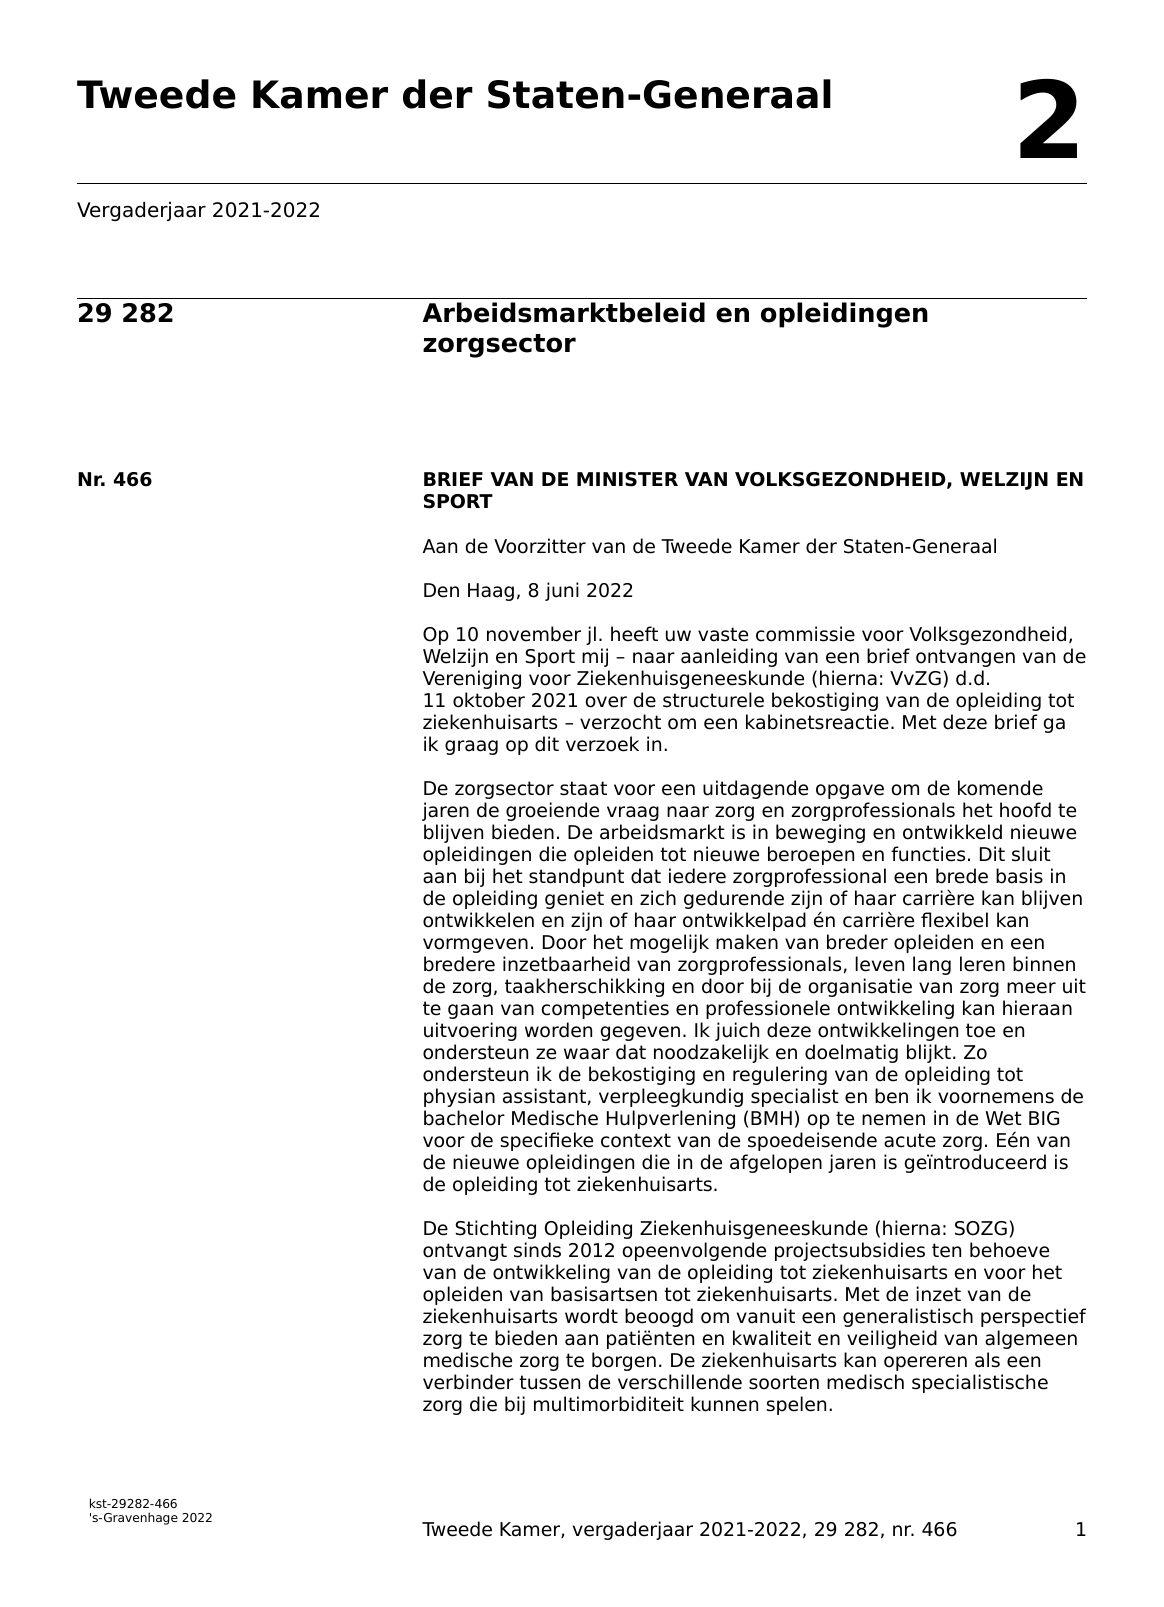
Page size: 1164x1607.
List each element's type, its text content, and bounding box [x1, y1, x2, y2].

text Den Haag, 8 juni 2022 [422, 580, 1087, 602]
text De Stichting Opleiding Ziekenhuisgeneeskunde (hierna: SOZG) ontvangt sinds 2012 opeenvolgende projectsubsidies ten behoeve van de ontwikkeling van de opleiding tot ziekenhuisarts en voor het opleiden van basisartsen tot ziekenhuisarts. Met de inzet van de ziekenhuisarts wordt beoogd om vanuit een generalistisch perspectief zorg te bieden aan patiënten en kwaliteit en veiligheid van algemeen medische zorg te borgen. De ziekenhuisarts kan opereren als een verbinder tussen de verschillende soorten medisch specialistische zorg die bij multimorbiditeit kunnen spelen. [422, 1218, 1087, 1416]
table_header 2 [886, 59, 1087, 183]
table_header Tweede Kamer der Staten-Generaal [77, 59, 886, 183]
text kst-29282-466 [88, 1497, 323, 1511]
text Op 10 november jl. heeft uw vaste commissie voor Volksgezondheid, Welzijn en Sport mij – naar aanleiding van een brief ontvangen van de Vereniging voor Ziekenhuisgeneeskunde (hierna: VvZG) d.d. 11 oktober 2021 over de structurele bekostiging van de opleiding tot ziekenhuisarts – verzocht om een kabinetsreactie. Met deze brief ga ik graag op dit verzoek in. [422, 624, 1087, 756]
text 's-Gravenhage 2022 [88, 1511, 323, 1525]
table_cell Vergaderjaar 2021-2022 [77, 184, 1087, 298]
text De zorgsector staat voor een uitdagende opgave om de komende jaren de groeiende vraag naar zorg en zorgprofessionals het hoofd te blijven bieden. De arbeidsmarkt is in beweging en ontwikkeld nieuwe opleidingen die opleiden tot nieuwe beroepen en functies. Dit sluit aan bij het standpunt dat iedere zorgprofessional een brede basis in de opleiding geniet en zich gedurende zijn of haar carrière kan blijven ontwikkelen en zijn of haar ontwikkelpad én carrière flexibel kan vormgeven. Door het mogelijk maken van breder opleiden en een bredere inzetbaarheid van zorgprofessionals, leven lang leren binnen de zorg, taakherschikking en door bij de organisatie van zorg meer uit te gaan van competenties en professionele ontwikkeling kan hieraan uitvoering worden gegeven. Ik juich deze ontwikkelingen toe en ondersteun ze waar dat noodzakelijk en doelmatig blijkt. Zo ondersteun ik de bekostiging en regulering van de opleiding tot physian assistant, verpleegkundig specialist en ben ik voornemens de bachelor Medische Hulpverlening (BMH) op te nemen in de Wet BIG voor de specifieke context van de spoedeisende acute zorg. Eén van de nieuwe opleidingen die in de afgelopen jaren is geïntroduceerd is de opleiding tot ziekenhuisarts. [422, 778, 1087, 1196]
subtitle Nr. 466 BRIEF VAN DE MINISTER VAN VOLKSGEZONDHEID, WELZIJN EN SPORT [77, 469, 1087, 513]
subtitle 29 282 Arbeidsmarktbeleid en opleidingen zorgsector [77, 299, 1087, 358]
text Aan de Voorzitter van de Tweede Kamer der Staten-Generaal [422, 536, 1087, 557]
